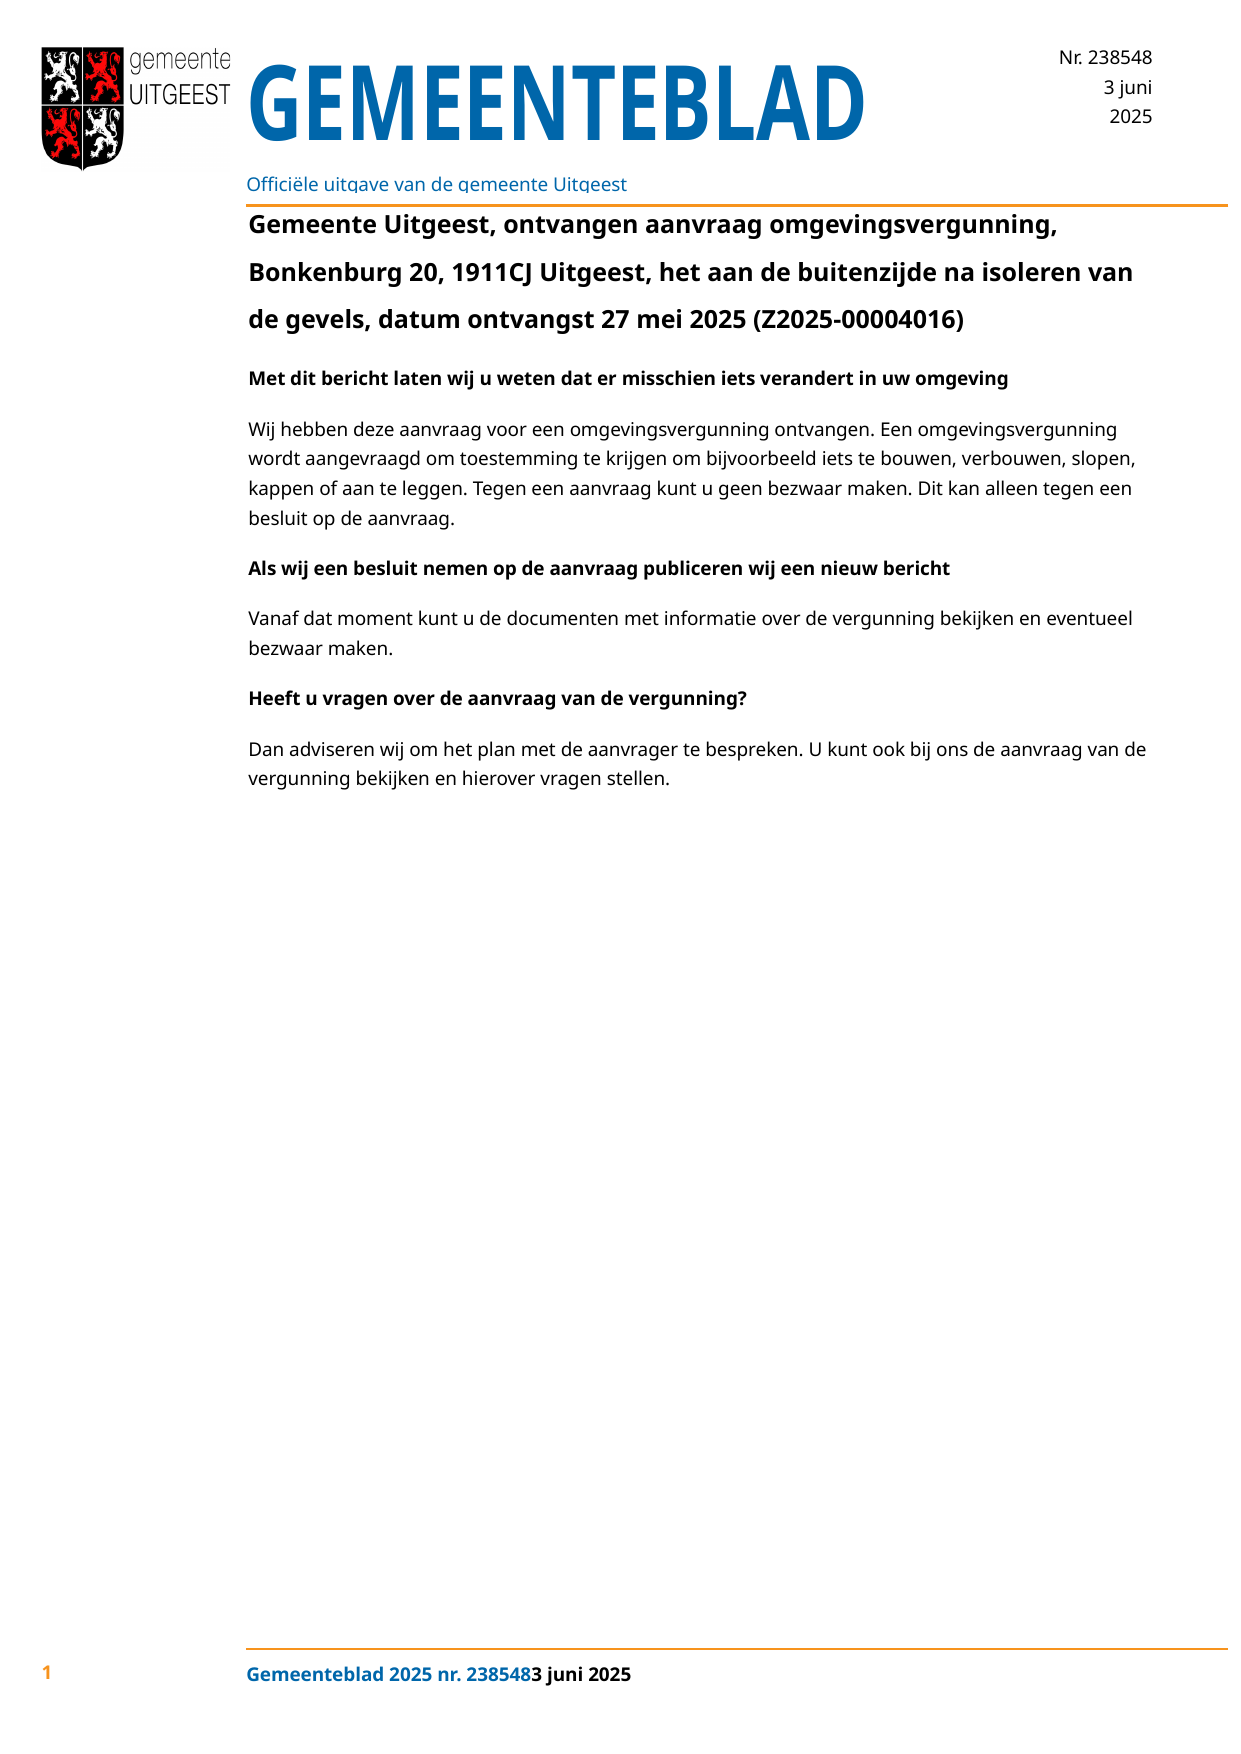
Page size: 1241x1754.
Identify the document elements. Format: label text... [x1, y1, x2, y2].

text Met dit bericht laten wij u weten dat er misschien iets verandert in uw omgeving [248, 366, 1152, 391]
text Vanaf dat moment kunt u de documenten met informatie over de vergunning bekijken en eventueel bezwaar maken. [248, 606, 1152, 661]
picture [41, 47, 231, 172]
text Gemeente Uitgeest, ontvangen aanvraag omgevingsvergunning, Bonkenburg 20, 1911CJ Uitgeest, het aan de buitenzijde na isoleren van de gevels, datum ontvangst 27 mei 2025 (Z2025-00004016) [248, 207, 1152, 336]
text Als wij een besluit nemen op de aanvraag publiceren wij een nieuw bericht [248, 555, 1152, 581]
text Heeft u vragen over de aanvraag van de vergunning? [248, 686, 1152, 711]
text Wij hebben deze aanvraag voor een omgevingsvergunning ontvangen. Een omgevingsvergunning wordt aangevraagd om toestemming te krijgen om bijvoorbeeld iets te bouwen, verbouwen, slopen, kappen of aan te leggen. Tegen een aanvraag kunt u geen bezwaar maken. Dit kan alleen tegen een besluit op de aanvraag. [248, 416, 1152, 530]
text Dan adviseren wij om het plan met de aanvrager te bespreken. U kunt ook bij ons de aanvraag van de vergunning bekijken en hierover vragen stellen. [248, 736, 1152, 791]
